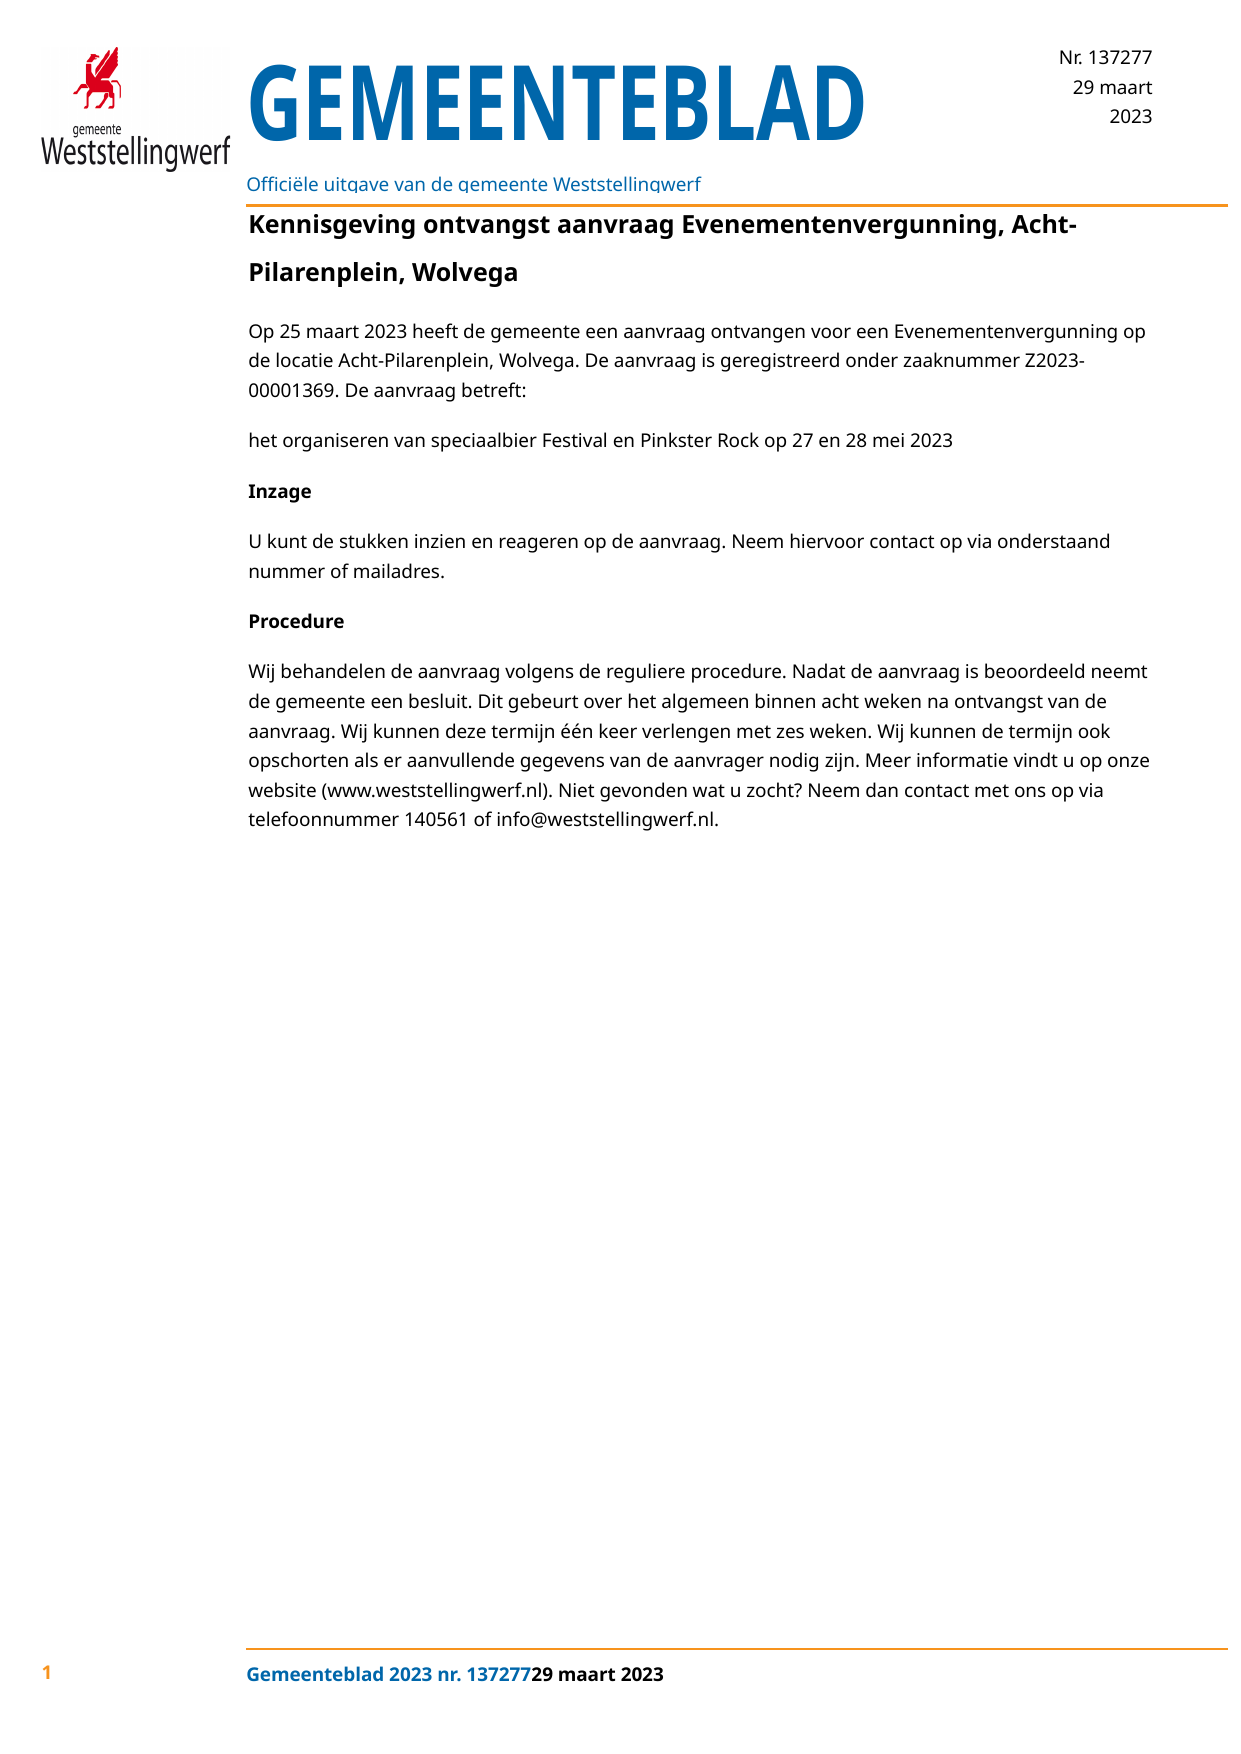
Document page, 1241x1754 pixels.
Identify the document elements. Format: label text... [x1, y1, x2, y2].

text Wij behandelen de aanvraag volgens de reguliere procedure. Nadat de aanvraag is beoordeeld neemt de gemeente een besluit. Dit gebeurt over het algemeen binnen acht weken na ontvangst van de aanvraag. Wij kunnen deze termijn één keer verlengen met zes weken. Wij kunnen de termijn ook opschorten als er aanvullende gegevens van de aanvrager nodig zijn. Meer informatie vindt u op onze website (www.weststellingwerf.nl). Niet gevonden wat u zocht? Neem dan contact met ons op via telefoonnummer 140561 of info@weststellingwerf.nl. [248, 659, 1152, 832]
text het organiseren van speciaalbier Festival en Pinkster Rock op 27 en 28 mei 2023 [248, 427, 1152, 453]
text Inzage [248, 478, 1152, 504]
text U kunt de stukken inzien en reageren op de aanvraag. Neem hiervoor contact op via onderstaand nummer of mailadres. [248, 528, 1152, 584]
text Kennisgeving ontvangst aanvraag Evenementenvergunning, Acht-Pilarenplein, Wolvega [248, 207, 1152, 288]
picture [41, 47, 231, 172]
text Op 25 maart 2023 heeft de gemeente een aanvraag ontvangen voor een Evenementenvergunning op de locatie Acht-Pilarenplein, Wolvega. De aanvraag is geregistreerd onder zaaknummer Z2023-00001369. De aanvraag betreft: [248, 318, 1152, 403]
text Procedure [248, 608, 1152, 634]
